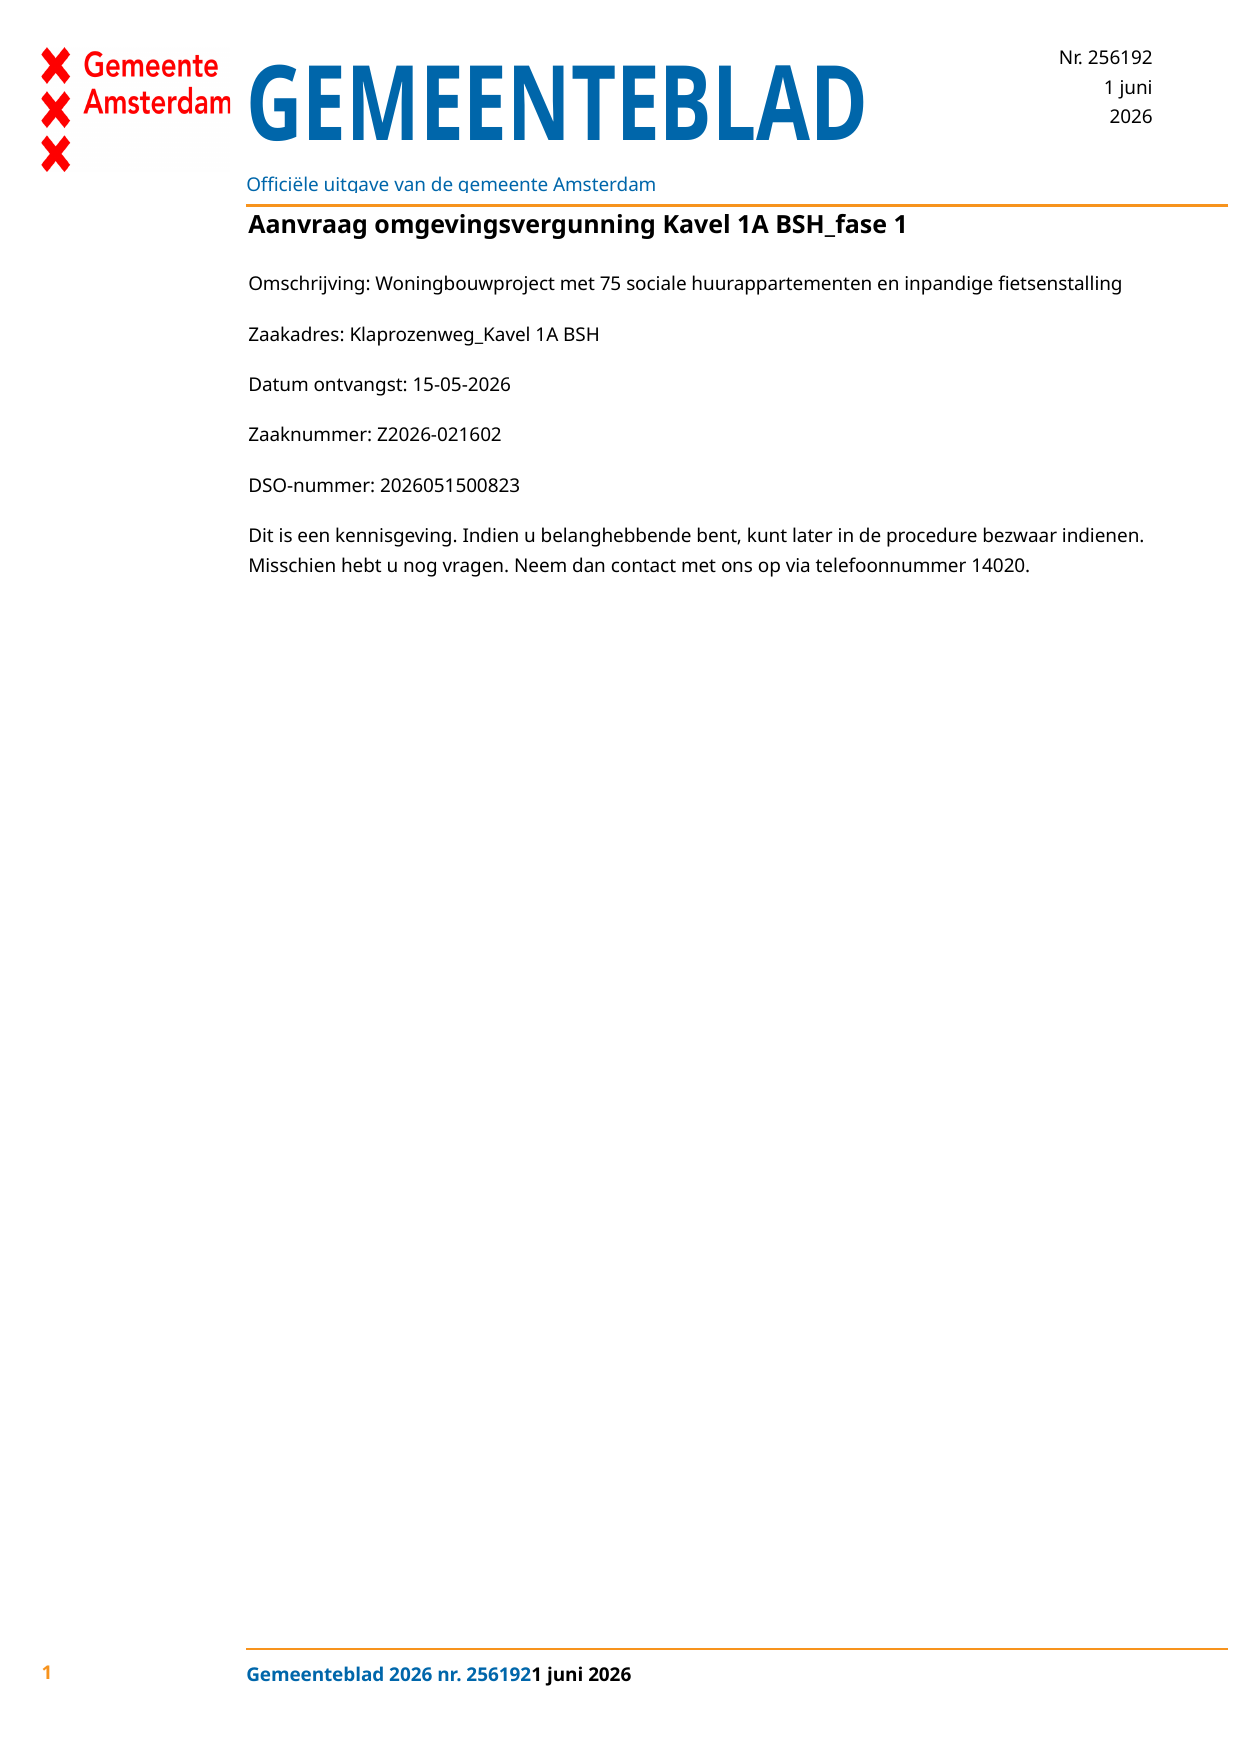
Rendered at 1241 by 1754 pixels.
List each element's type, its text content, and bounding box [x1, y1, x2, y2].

text Omschrijving: Woningbouwproject met 75 sociale huurappartementen en inpandige fietsenstalling [248, 270, 1152, 296]
text Zaakadres: Klaprozenweg_Kavel 1A BSH [248, 321, 1152, 346]
text Zaaknummer: Z2026-021602 [248, 422, 1152, 447]
text DSO-nummer: 2026051500823 [248, 472, 1152, 498]
text Aanvraag omgevingsvergunning Kavel 1A BSH_fase 1 [248, 207, 1152, 241]
picture [41, 47, 231, 172]
text Datum ontvangst: 15-05-2026 [248, 371, 1152, 397]
text Dit is een kennisgeving. Indien u belanghebbende bent, kunt later in de procedure bezwaar indienen. Misschien hebt u nog vragen. Neem dan contact met ons op via telefoonnummer 14020. [248, 522, 1152, 578]
